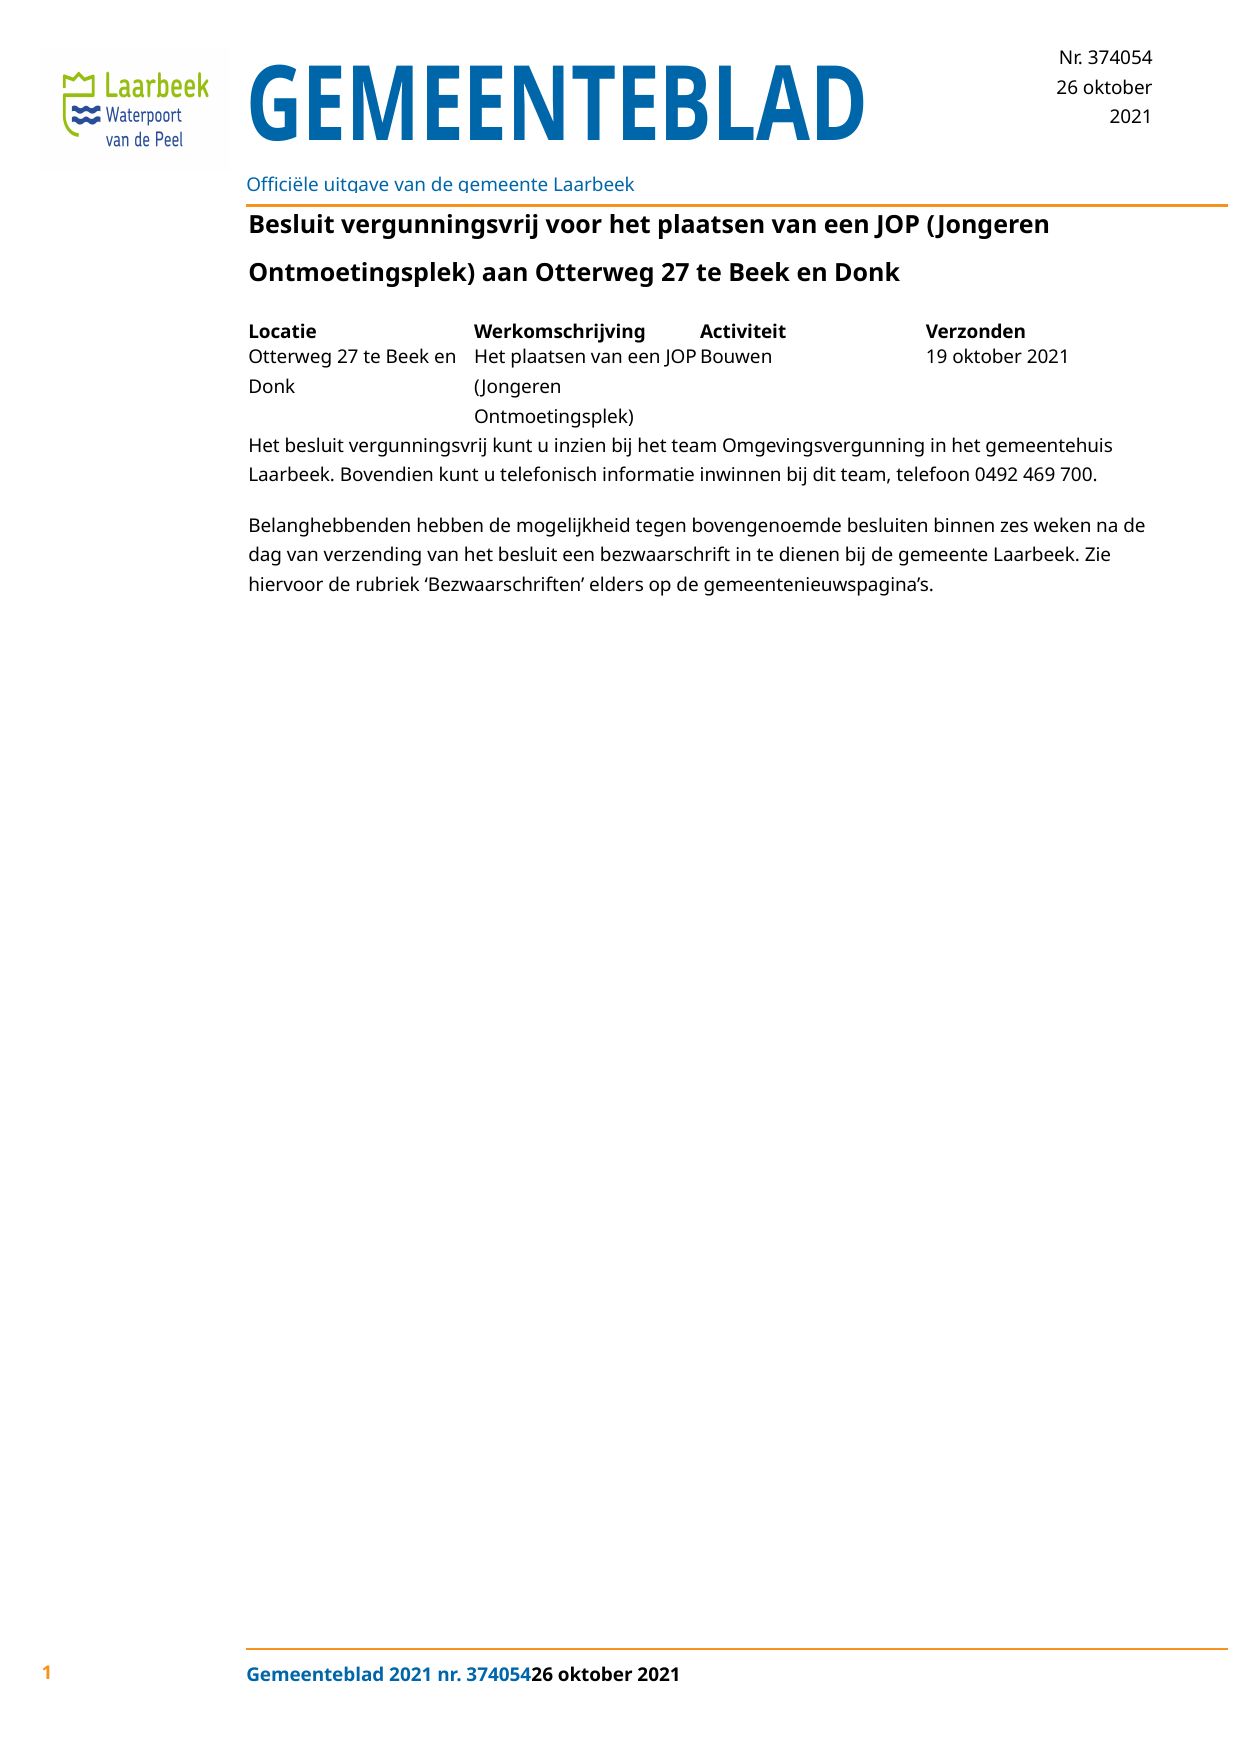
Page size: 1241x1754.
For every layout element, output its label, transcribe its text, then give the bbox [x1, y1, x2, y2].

table_header Verzonden [926, 318, 1152, 344]
table_cell Bouwen [700, 344, 926, 429]
table_cell Otterweg 27 te Beek en Donk [248, 344, 474, 429]
table_cell 19 oktober 2021 [926, 344, 1152, 429]
text Het besluit vergunningsvrij kunt u inzien bij het team Omgevingsvergunning in het gemeentehuis Laarbeek. Bovendien kunt u telefonisch informatie inwinnen bij dit team, telefoon 0492 469 700. [248, 432, 1152, 487]
table_header Werkomschrijving [474, 318, 700, 344]
table_header Activiteit [700, 318, 926, 344]
table_header Locatie [248, 318, 474, 344]
picture [41, 47, 231, 172]
text Belanghebbenden hebben de mogelijkheid tegen bovengenoemde besluiten binnen zes weken na de dag van verzending van het besluit een bezwaarschrift in te dienen bij de gemeente Laarbeek. Zie hiervoor de rubriek ‘Bezwaarschriften’ elders op de gemeentenieuwspagina’s. [248, 512, 1152, 597]
table_cell Het plaatsen van een JOP (Jongeren Ontmoetingsplek) [474, 344, 700, 429]
text Besluit vergunningsvrij voor het plaatsen van een JOP (Jongeren Ontmoetingsplek) aan Otterweg 27 te Beek en Donk [248, 207, 1152, 288]
